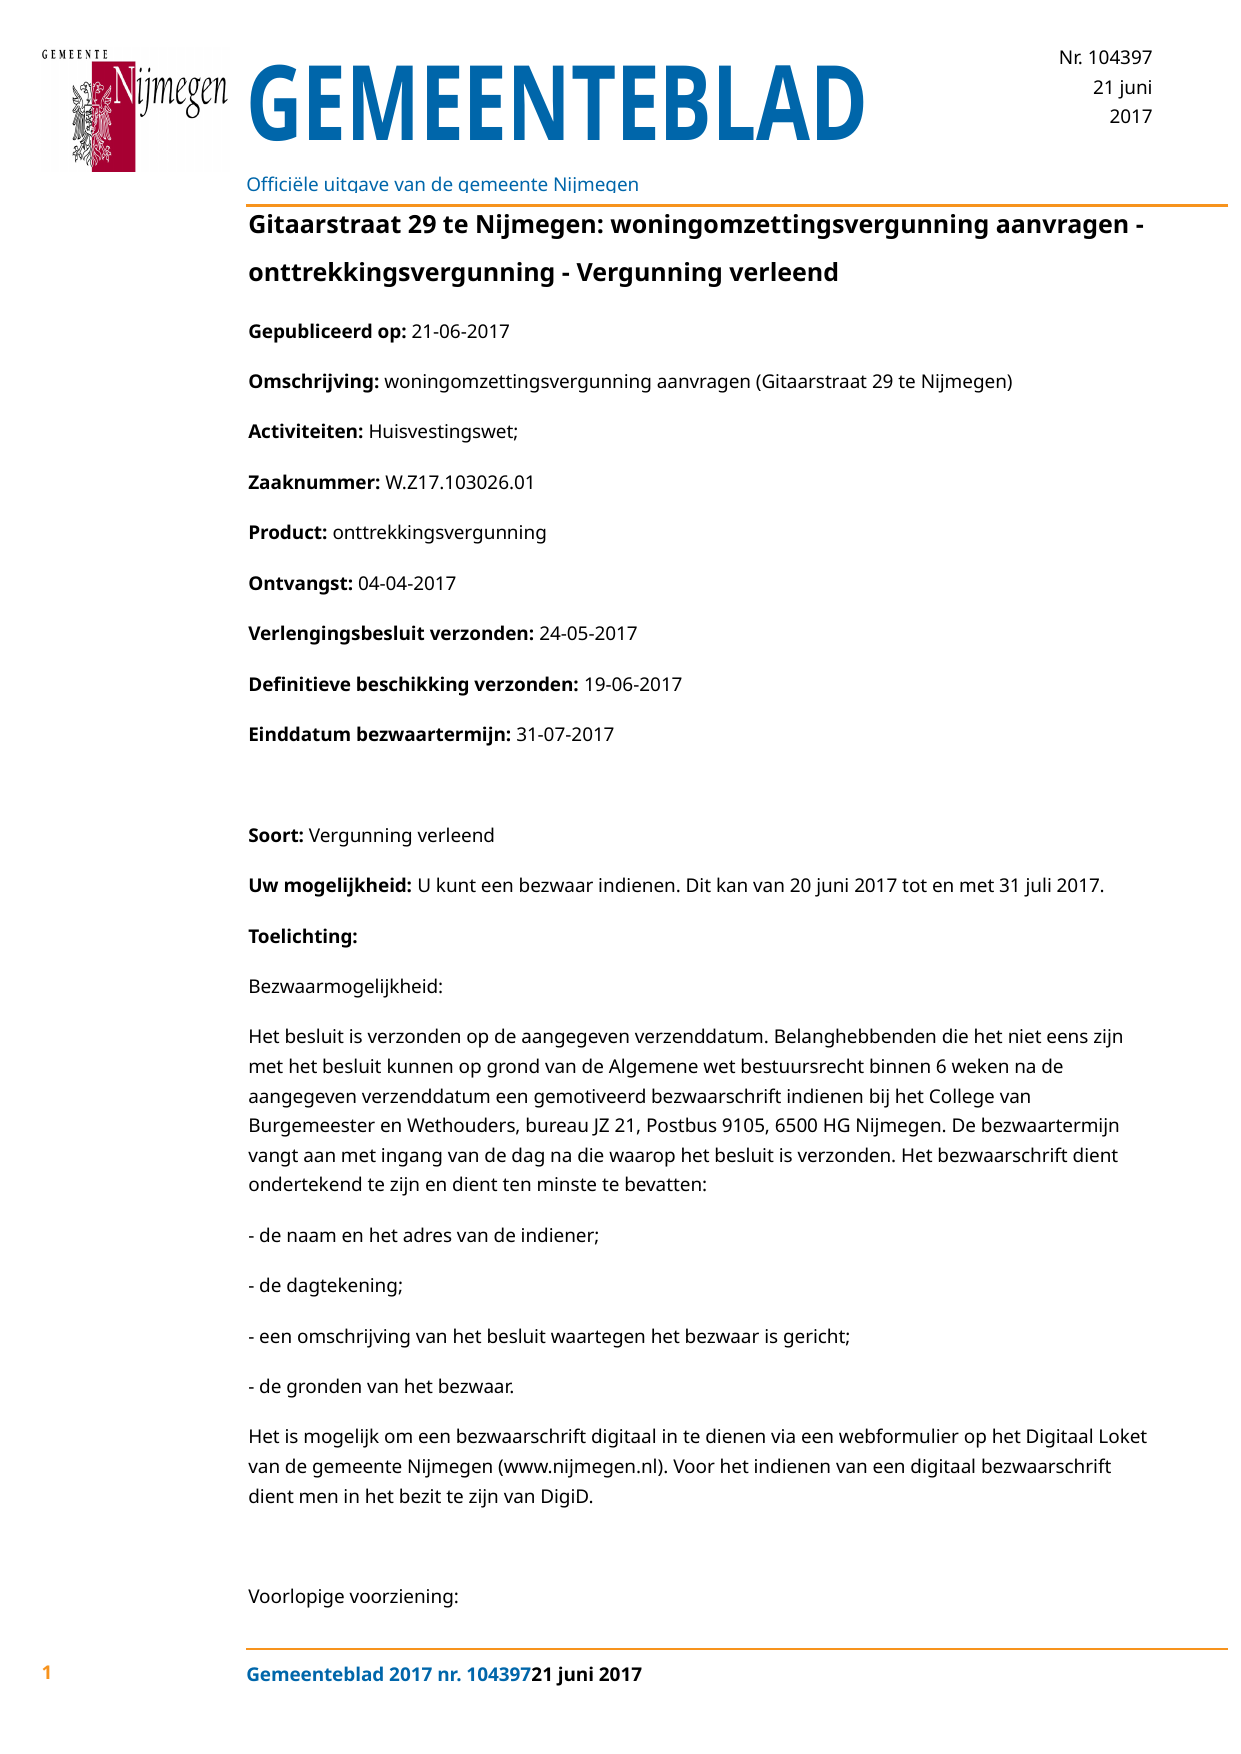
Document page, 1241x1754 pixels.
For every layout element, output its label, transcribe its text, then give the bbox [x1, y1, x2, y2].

text Product: onttrekkingsvergunning [248, 519, 1152, 545]
text - de dagtekening; [248, 1272, 1152, 1298]
text Definitieve beschikking verzonden: 19-06-2017 [248, 671, 1152, 697]
text Einddatum bezwaartermijn: 31-07-2017 [248, 721, 1152, 747]
picture [41, 47, 231, 172]
text Uw mogelijkheid: U kunt een bezwaar indienen. Dit kan van 20 juni 2017 tot en met 31 juli 2017. [248, 872, 1152, 898]
text Verlengingsbesluit verzonden: 24-05-2017 [248, 620, 1152, 646]
text Toelichting: [248, 923, 1152, 949]
text Activiteiten: Huisvestingswet; [248, 419, 1152, 444]
text Gitaarstraat 29 te Nijmegen: woningomzettingsvergunning aanvragen - onttrekkingsvergunning - Vergunning verleend [248, 207, 1152, 288]
text Soort: Vergunning verleend [248, 822, 1152, 848]
text Het is mogelijk om een bezwaarschrift digitaal in te dienen via een webformulier op het Digitaal Loket van de gemeente Nijmegen (www.nijmegen.nl). Voor het indienen van een digitaal bezwaarschrift dient men in het bezit te zijn van DigiD. [248, 1424, 1152, 1509]
text Omschrijving: woningomzettingsvergunning aanvragen (Gitaarstraat 29 te Nijmegen) [248, 368, 1152, 394]
text Zaaknummer: W.Z17.103026.01 [248, 469, 1152, 495]
text Bezwaarmogelijkheid: [248, 973, 1152, 999]
text - de naam en het adres van de indiener; [248, 1222, 1152, 1248]
text Het besluit is verzonden op de aangegeven verzenddatum. Belanghebbenden die het niet eens zijn met het besluit kunnen op grond van de Algemene wet bestuursrecht binnen 6 weken na de aangegeven verzenddatum een gemotiveerd bezwaarschrift indienen bij het College van Burgemeester en Wethouders, bureau JZ 21, Postbus 9105, 6500 HG Nijmegen. De bezwaartermijn vangt aan met ingang van de dag na die waarop het besluit is verzonden. Het bezwaarschrift dient ondertekend te zijn en dient ten minste te bevatten: [248, 1024, 1152, 1197]
text Ontvangst: 04-04-2017 [248, 570, 1152, 596]
text - de gronden van het bezwaar. [248, 1373, 1152, 1399]
text - een omschrijving van het besluit waartegen het bezwaar is gericht; [248, 1323, 1152, 1349]
text Gepubliceerd op: 21-06-2017 [248, 318, 1152, 344]
text Voorlopige voorziening: [248, 1584, 1152, 1609]
